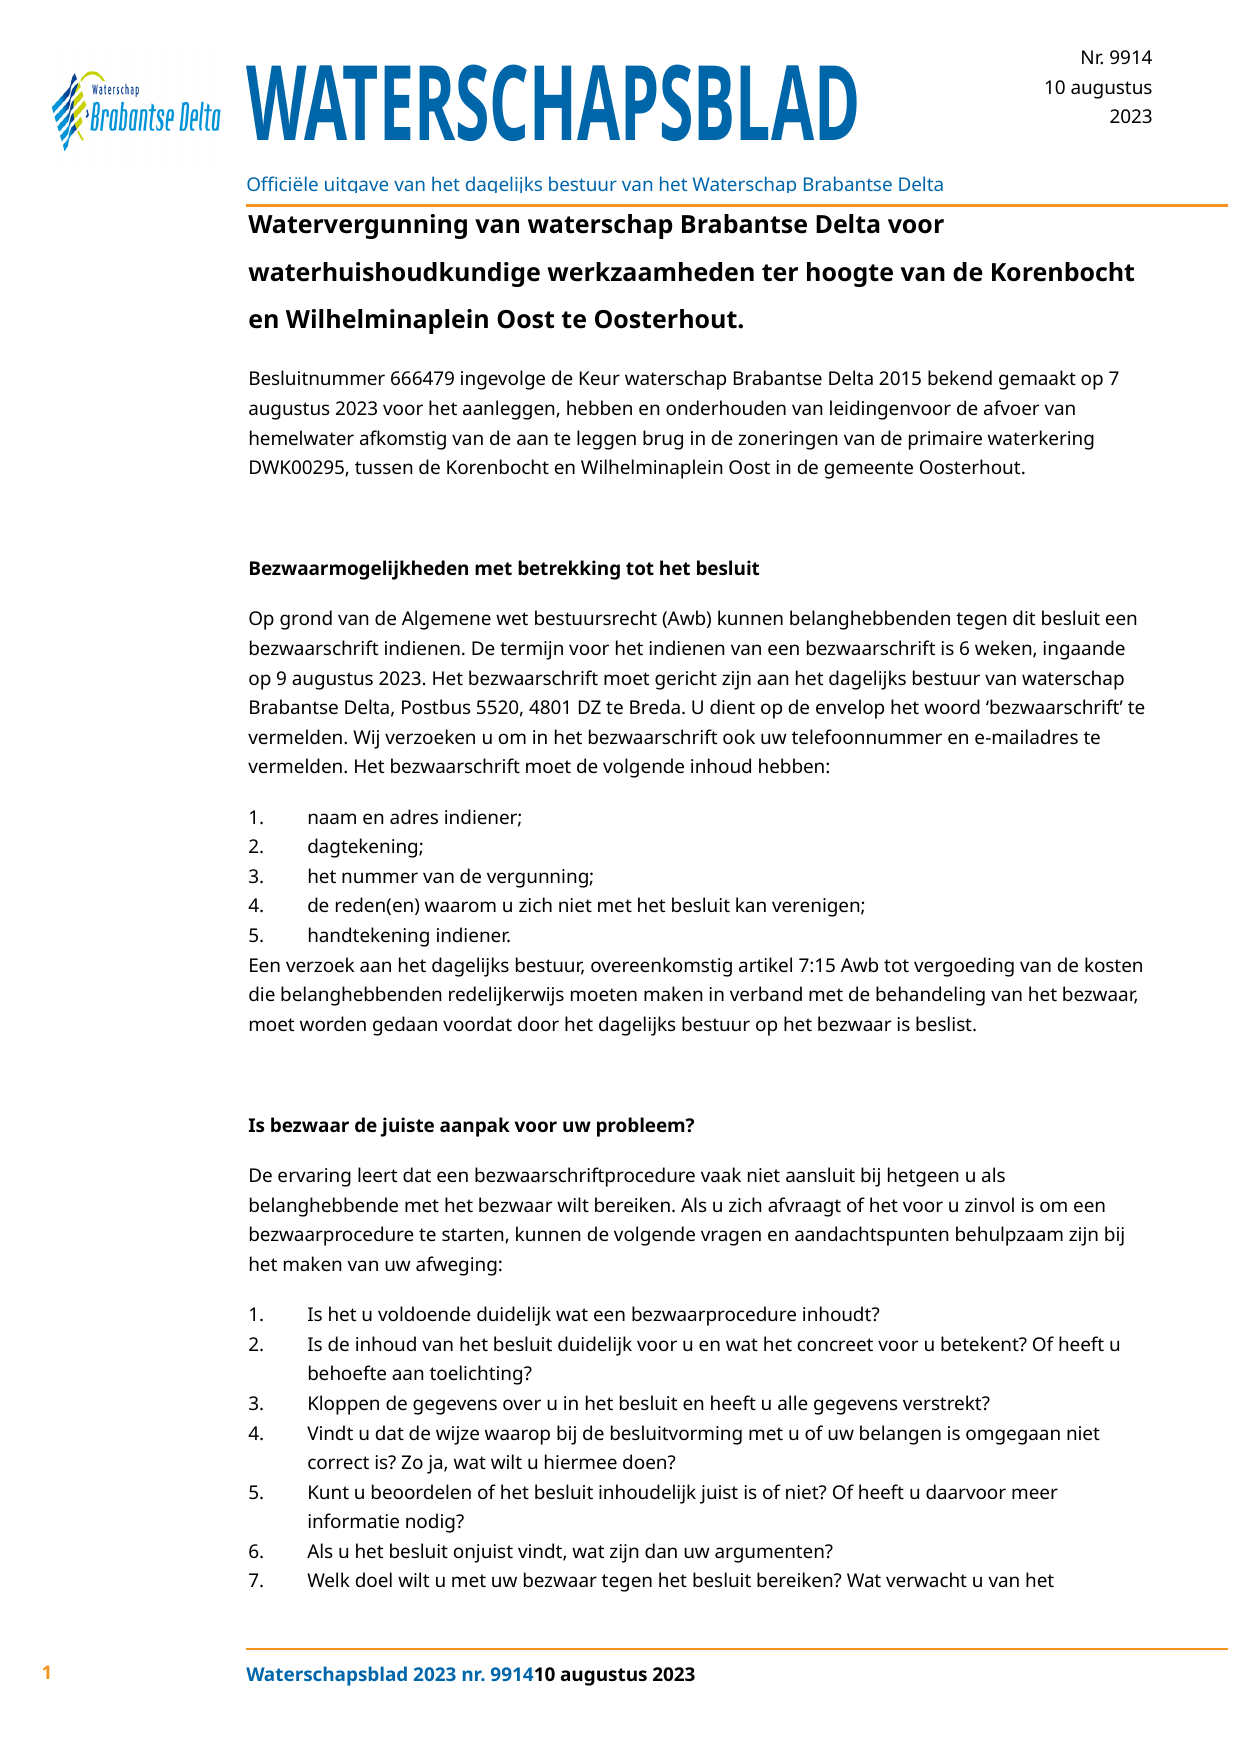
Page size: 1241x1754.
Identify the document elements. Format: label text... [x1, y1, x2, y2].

list dagtekening; [248, 833, 1152, 859]
text Bezwaarmogelijkheden met betrekking tot het besluit [248, 555, 1152, 581]
list Is het u voldoende duidelijk wat een bezwaarprocedure inhoudt? [248, 1301, 1152, 1327]
list Vindt u dat de wijze waarop bij de besluitvorming met u of uw belangen is omgegaan niet correct is? Zo ja, wat wilt u hiermee doen? [248, 1420, 1152, 1475]
list Als u het besluit onjuist vindt, wat zijn dan uw argumenten? [248, 1538, 1152, 1564]
text Besluitnummer 666479 ingevolge de Keur waterschap Brabantse Delta 2015 bekend gemaakt op 7 augustus 2023 voor het aanleggen, hebben en onderhouden van leidingenvoor de afvoer van hemelwater afkomstig van de aan te leggen brug in de zoneringen van de primaire waterkering DWK00295, tussen de Korenbocht en Wilhelminaplein Oost in de gemeente Oosterhout. [248, 366, 1152, 480]
text Watervergunning van waterschap Brabantse Delta voor waterhuishoudkundige werkzaamheden ter hoogte van de Korenbocht en Wilhelminaplein Oost te Oosterhout. [248, 207, 1152, 336]
list naam en adres indiener; [248, 804, 1152, 829]
list Kunt u beoordelen of het besluit inhoudelijk juist is of niet? Of heeft u daarvoor meer informatie nodig? [248, 1479, 1152, 1534]
list het nummer van de vergunning; [248, 863, 1152, 889]
text De ervaring leert dat een bezwaarschriftprocedure vaak niet aansluit bij hetgeen u als belanghebbende met het bezwaar wilt bereiken. Als u zich afvraagt of het voor u zinvol is om een bezwaarprocedure te starten, kunnen de volgende vragen en aandachtspunten behulpzaam zijn bij het maken van uw afweging: [248, 1162, 1152, 1277]
list de reden(en) waarom u zich niet met het besluit kan verenigen; [248, 893, 1152, 918]
text Een verzoek aan het dagelijks bestuur, overeenkomstig artikel 7:15 Awb tot vergoeding van de kosten die belanghebbenden redelijkerwijs moeten maken in verband met de behandeling van het bezwaar, moet worden gedaan voordat door het dagelijks bestuur op het bezwaar is beslist. [248, 952, 1152, 1037]
text Op grond van de Algemene wet bestuursrecht (Awb) kunnen belanghebbenden tegen dit besluit een bezwaarschrift indienen. De termijn voor het indienen van een bezwaarschrift is 6 weken, ingaande op 9 augustus 2023. Het bezwaarschrift moet gericht zijn aan het dagelijks bestuur van waterschap Brabantse Delta, Postbus 5520, 4801 DZ te Breda. U dient op de envelop het woord ‘bezwaarschrift’ te vermelden. Wij verzoeken u om in het bezwaarschrift ook uw telefoonnummer en e‑mailadres te vermelden. Het bezwaarschrift moet de volgende inhoud hebben: [248, 606, 1152, 779]
list handtekening indiener. [248, 922, 1152, 948]
text Is bezwaar de juiste aanpak voor uw probleem? [248, 1112, 1152, 1137]
list Is de inhoud van het besluit duidelijk voor u en wat het concreet voor u betekent? Of heeft u behoefte aan toelichting? [248, 1331, 1152, 1386]
list Kloppen de gegevens over u in het besluit en heeft u alle gegevens verstrekt? [248, 1390, 1152, 1416]
list Welk doel wilt u met uw bezwaar tegen het besluit bereiken? Wat verwacht u van het [248, 1568, 1152, 1593]
picture [41, 47, 231, 172]
